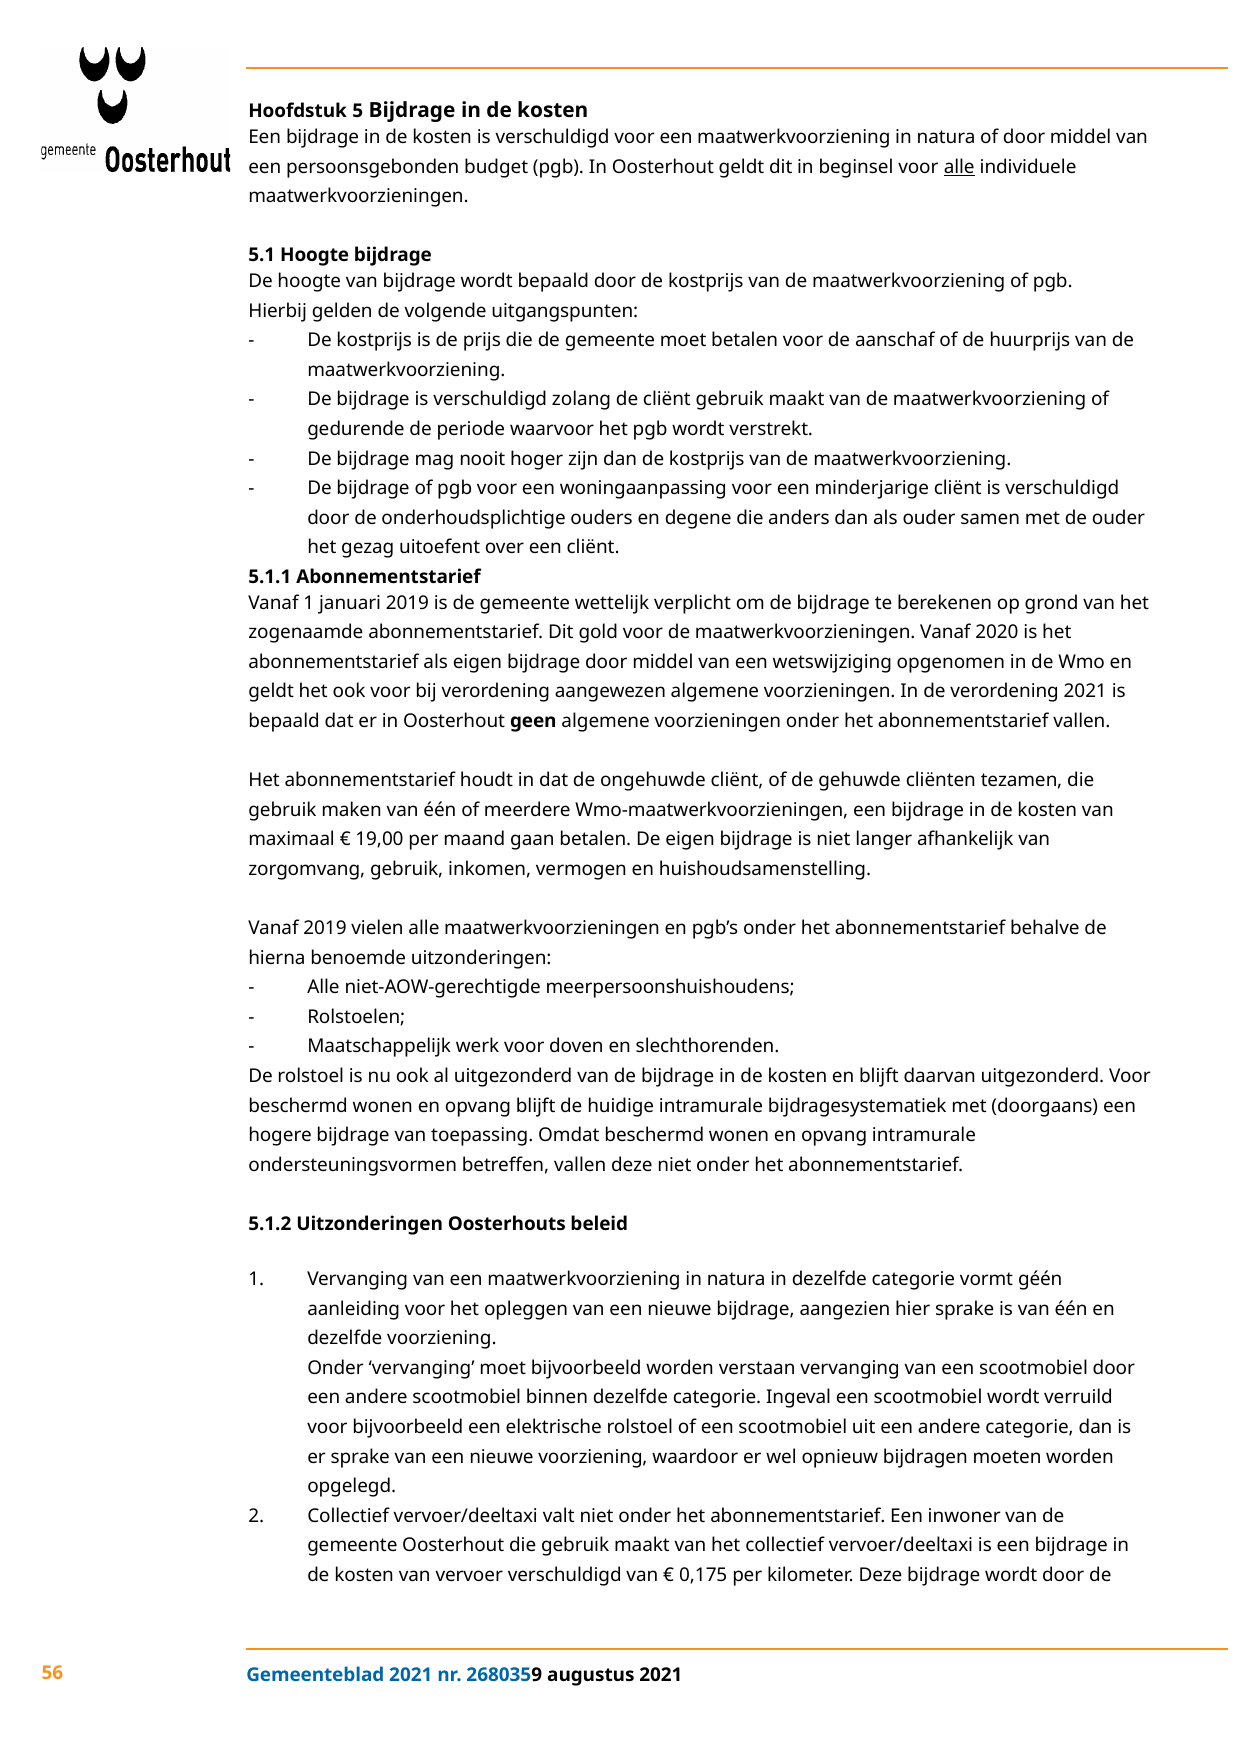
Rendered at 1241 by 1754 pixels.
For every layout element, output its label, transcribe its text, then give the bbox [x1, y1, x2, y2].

text De hoogte van bijdrage wordt bepaald door de kostprijs van de maatwerkvoorziening of pgb. [248, 267, 1152, 293]
text Het abonnementstarief houdt in dat de ongehuwde cliënt, of de gehuwde cliënten tezamen, die gebruik maken van één of meerdere Wmo-maatwerkvoorzieningen, een bijdrage in de kosten van maximaal € 19,00 per maand gaan betalen. De eigen bijdrage is niet langer afhankelijk van zorgomvang, gebruik, inkomen, vermogen en huishoudsamenstelling. [248, 766, 1152, 881]
text Vanaf 1 januari 2019 is de gemeente wettelijk verplicht om de bijdrage te berekenen op grond van het zogenaamde abonnementstarief. Dit gold voor de maatwerkvoorzieningen. Vanaf 2020 is het abonnementstarief als eigen bijdrage door middel van een wetswijziging opgenomen in de Wmo en geldt het ook voor bij verordening aangewezen algemene voorzieningen. In de verordening 2021 is bepaald dat er in Oosterhout geen algemene voorzieningen onder het abonnementstarief vallen. [248, 589, 1152, 733]
list De bijdrage is verschuldigd zolang de cliënt gebruik maakt van de maatwerkvoorziening of gedurende de periode waarvoor het pgb wordt verstrekt. [248, 386, 1152, 441]
picture [41, 47, 231, 172]
list De bijdrage of pgb voor een woningaanpassing voor een minderjarige cliënt is verschuldigd door de onderhoudsplichtige ouders en degene die anders dan als ouder samen met de ouder het gezag uitoefent over een cliënt. [248, 474, 1152, 559]
text Hoofdstuk 5 Bijdrage in de kosten [248, 95, 1152, 123]
list Maatschappelijk werk voor doven en slechthorenden. [248, 1033, 1152, 1058]
text Vanaf 2019 vielen alle maatwerkvoorzieningen en pgb’s onder het abonnementstarief behalve de hierna benoemde uitzonderingen: [248, 914, 1152, 969]
list De bijdrage mag nooit hoger zijn dan de kostprijs van de maatwerkvoorziening. [248, 445, 1152, 471]
list De kostprijs is de prijs die de gemeente moet betalen voor de aanschaf of de huurprijs van de maatwerkvoorziening. [248, 326, 1152, 382]
text Een bijdrage in de kosten is verschuldigd voor een maatwerkvoorziening in natura of door middel van een persoonsgebonden budget (pgb). In Oosterhout geldt dit in beginsel voor alle individuele maatwerkvoorzieningen. [248, 123, 1152, 208]
list Rolstoelen; [248, 1003, 1152, 1029]
text 5.1.1 Abonnementstarief [248, 563, 1152, 589]
list Vervanging van een maatwerkvoorziening in natura in dezelfde categorie vormt géén aanleiding voor het opleggen van een nieuwe bijdrage, aangezien hier sprake is van één en dezelfde voorziening. [248, 1265, 1152, 1350]
text 5.1 Hoogte bijdrage [248, 242, 1152, 267]
text De rolstoel is nu ook al uitgezonderd van de bijdrage in de kosten en blijft daarvan uitgezonderd. Voor beschermd wonen en opvang blijft de huidige intramurale bijdragesystematiek met (doorgaans) een hogere bijdrage van toepassing. Omdat beschermd wonen en opvang intramurale ondersteuningsvormen betreffen, vallen deze niet onder het abonnementstarief. [248, 1062, 1152, 1177]
text 5.1.2 Uitzonderingen Oosterhouts beleid [248, 1210, 1152, 1236]
list Onder ‘vervanging’ moet bijvoorbeeld worden verstaan vervanging van een scootmobiel door een andere scootmobiel binnen dezelfde categorie. Ingeval een scootmobiel wordt verruild voor bijvoorbeeld een elektrische rolstoel of een scootmobiel uit een andere categorie, dan is er sprake van een nieuwe voorziening, waardoor er wel opnieuw bijdragen moeten worden opgelegd. [248, 1354, 1152, 1498]
list Alle niet-AOW-gerechtigde meerpersoonshuishoudens; [248, 973, 1152, 999]
text Hierbij gelden de volgende uitgangspunten: [248, 297, 1152, 323]
list Collectief vervoer/deeltaxi valt niet onder het abonnementstarief. Een inwoner van de gemeente Oosterhout die gebruik maakt van het collectief vervoer/deeltaxi is een bijdrage in de kosten van vervoer verschuldigd van € 0,175 per kilometer. Deze bijdrage wordt door de [248, 1502, 1152, 1587]
